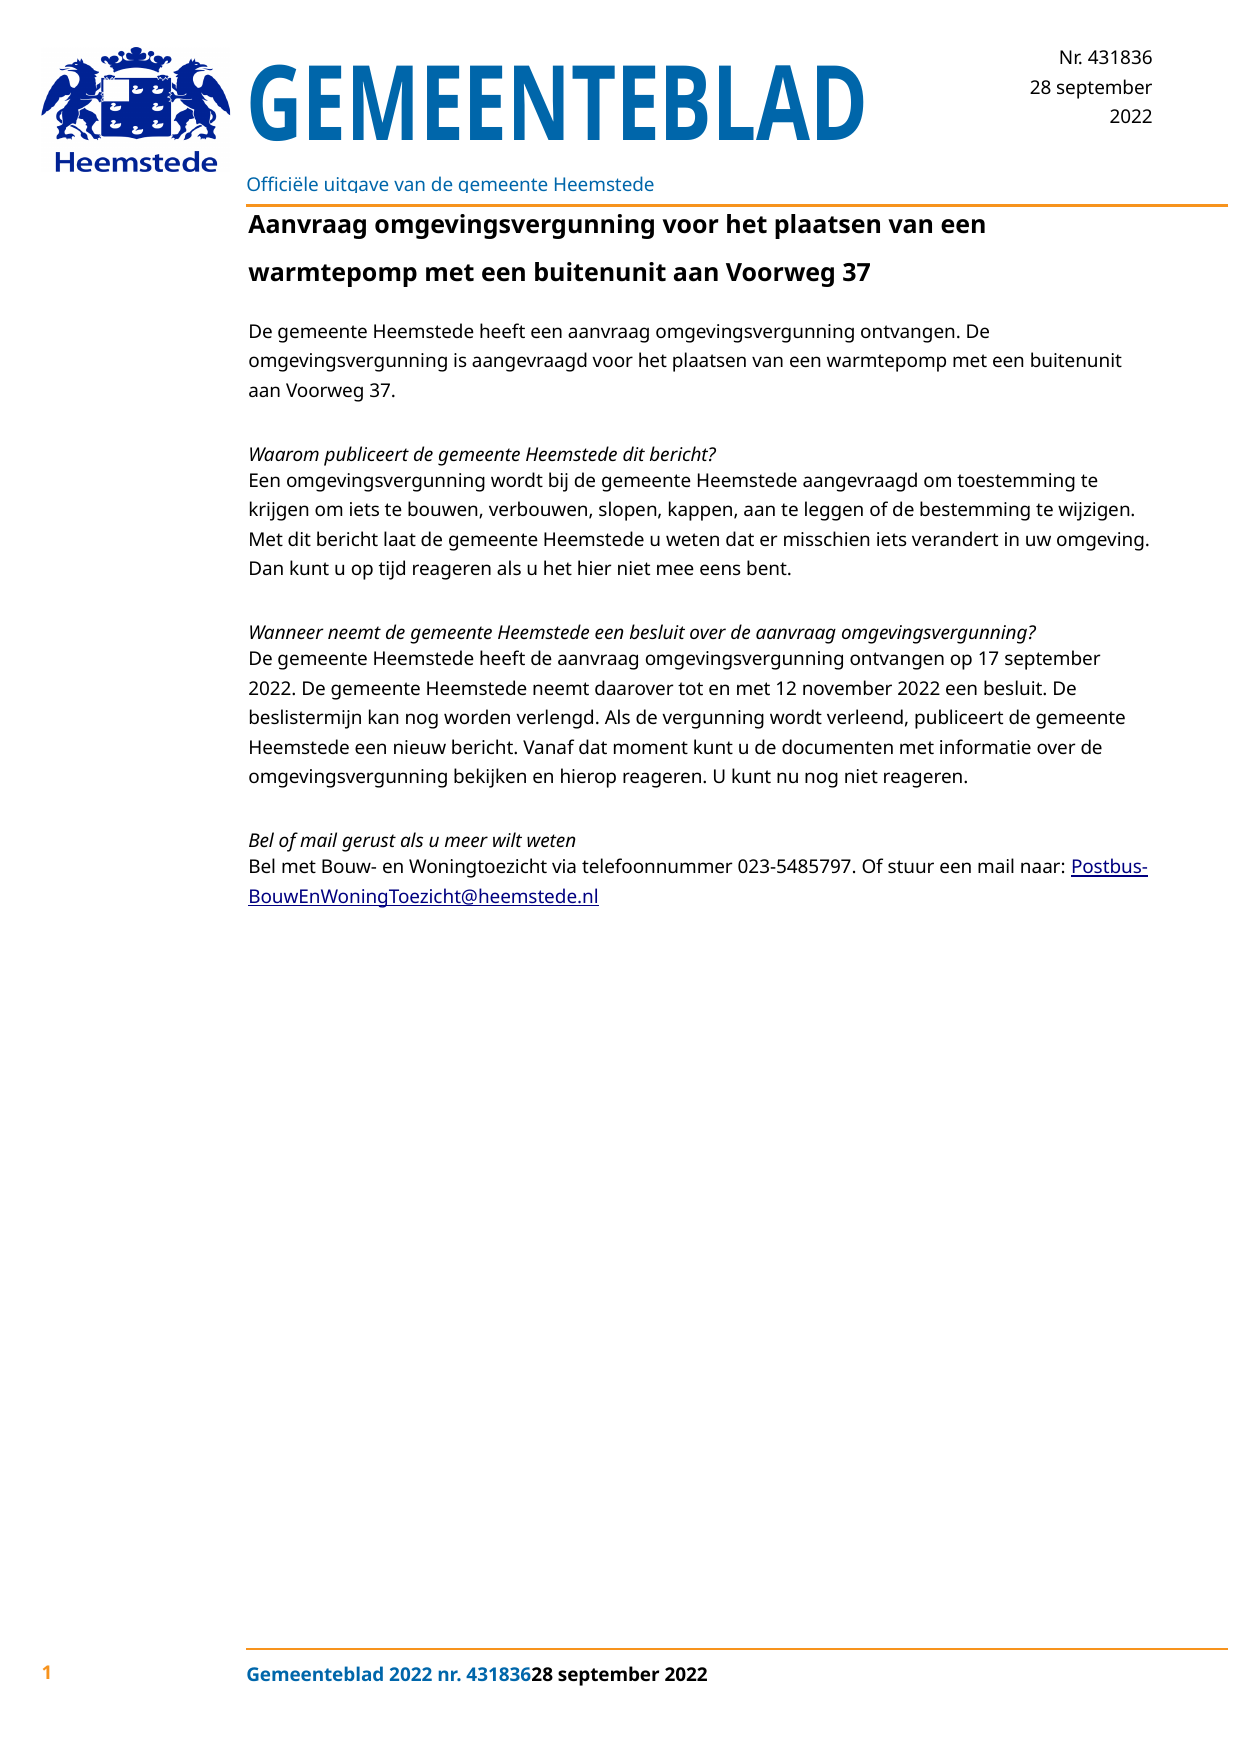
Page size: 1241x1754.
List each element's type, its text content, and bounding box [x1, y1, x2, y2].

text Waarom publiceert de gemeente Heemstede dit bericht? [248, 441, 1152, 467]
text Bel met Bouw- en Woningtoezicht via telefoonnummer 023-5485797. Of stuur een mail naar: Postbus-BouwEnWoningToezicht@heemstede.nl [248, 853, 1152, 908]
text Een omgevingsvergunning wordt bij de gemeente Heemstede aangevraagd om toestemming te krijgen om iets te bouwen, verbouwen, slopen, kappen, aan te leggen of de bestemming te wijzigen. Met dit bericht laat de gemeente Heemstede u weten dat er misschien iets verandert in uw omgeving. Dan kunt u op tijd reageren als u het hier niet mee eens bent. [248, 467, 1152, 581]
text Aanvraag omgevingsvergunning voor het plaatsen van een warmtepomp met een buitenunit aan Voorweg 37 [248, 207, 1152, 288]
text De gemeente Heemstede heeft de aanvraag omgevingsvergunning ontvangen op 17 september 2022. De gemeente Heemstede neemt daarover tot en met 12 november 2022 een besluit. De beslistermijn kan nog worden verlengd. Als de vergunning wordt verleend, publiceert de gemeente Heemstede een nieuw bericht. Vanaf dat moment kunt u de documenten met informatie over de omgevingsvergunning bekijken en hierop reageren. U kunt nu nog niet reageren. [248, 645, 1152, 789]
picture [41, 47, 231, 172]
text Bel of mail gerust als u meer wilt weten [248, 827, 1152, 853]
text De gemeente Heemstede heeft een aanvraag omgevingsvergunning ontvangen. De omgevingsvergunning is aangevraagd voor het plaatsen van een warmtepomp met een buitenunit aan Voorweg 37. [248, 318, 1152, 403]
text Wanneer neemt de gemeente Heemstede een besluit over de aanvraag omgevingsvergunning? [248, 619, 1152, 645]
